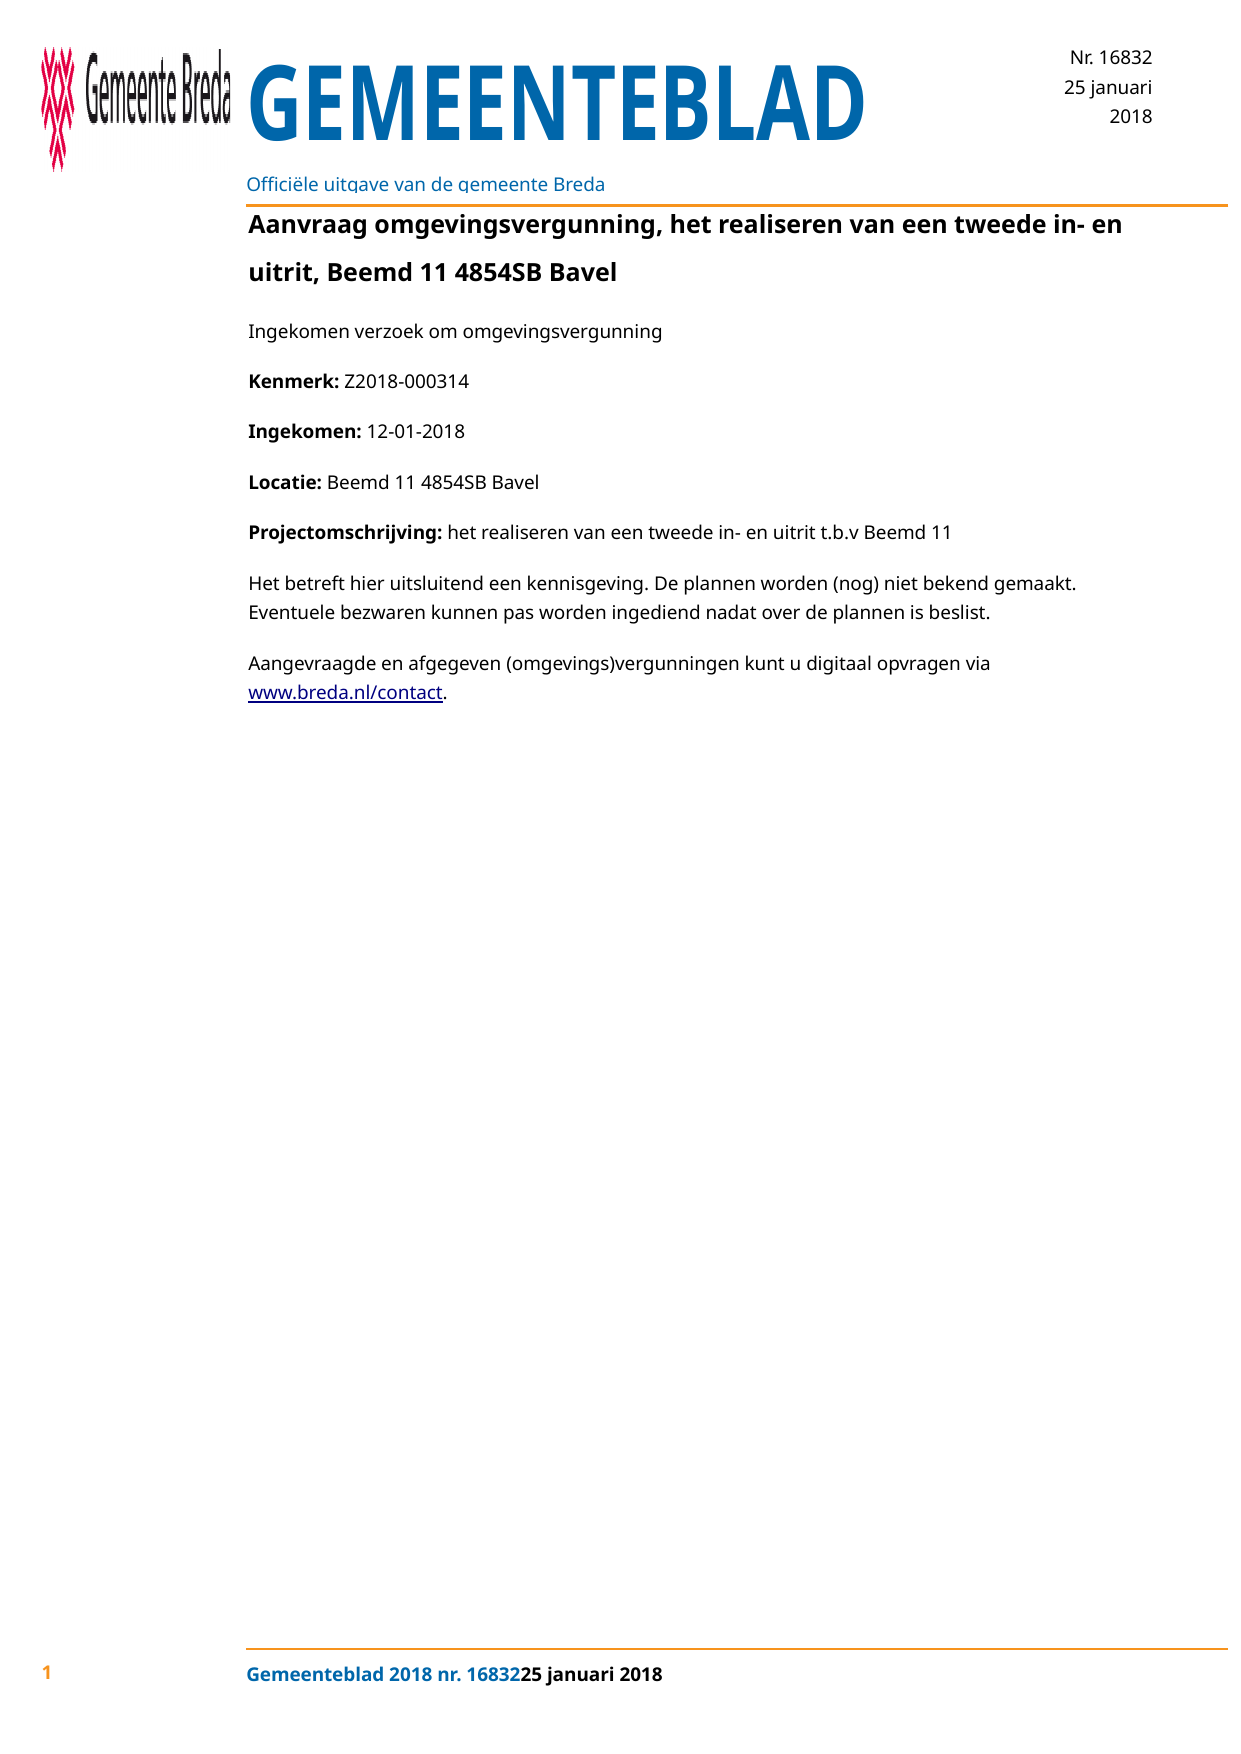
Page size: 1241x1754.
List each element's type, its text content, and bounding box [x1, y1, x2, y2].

picture [41, 47, 231, 172]
text Aanvraag omgevingsvergunning, het realiseren van een tweede in- en uitrit, Beemd 11 4854SB Bavel [248, 207, 1152, 288]
text Ingekomen verzoek om omgevingsvergunning [248, 318, 1152, 344]
text Ingekomen: 12-01-2018 [248, 419, 1152, 444]
text Projectomschrijving: het realiseren van een tweede in- en uitrit t.b.v Beemd 11 [248, 519, 1152, 545]
text Locatie: Beemd 11 4854SB Bavel [248, 469, 1152, 495]
text Aangevraagde en afgegeven (omgevings)vergunningen kunt u digitaal opvragen via www.breda.nl/contact. [248, 650, 1152, 705]
text Het betreft hier uitsluitend een kennisgeving. De plannen worden (nog) niet bekend gemaakt. Eventuele bezwaren kunnen pas worden ingediend nadat over de plannen is beslist. [248, 570, 1152, 625]
text Kenmerk: Z2018-000314 [248, 368, 1152, 394]
